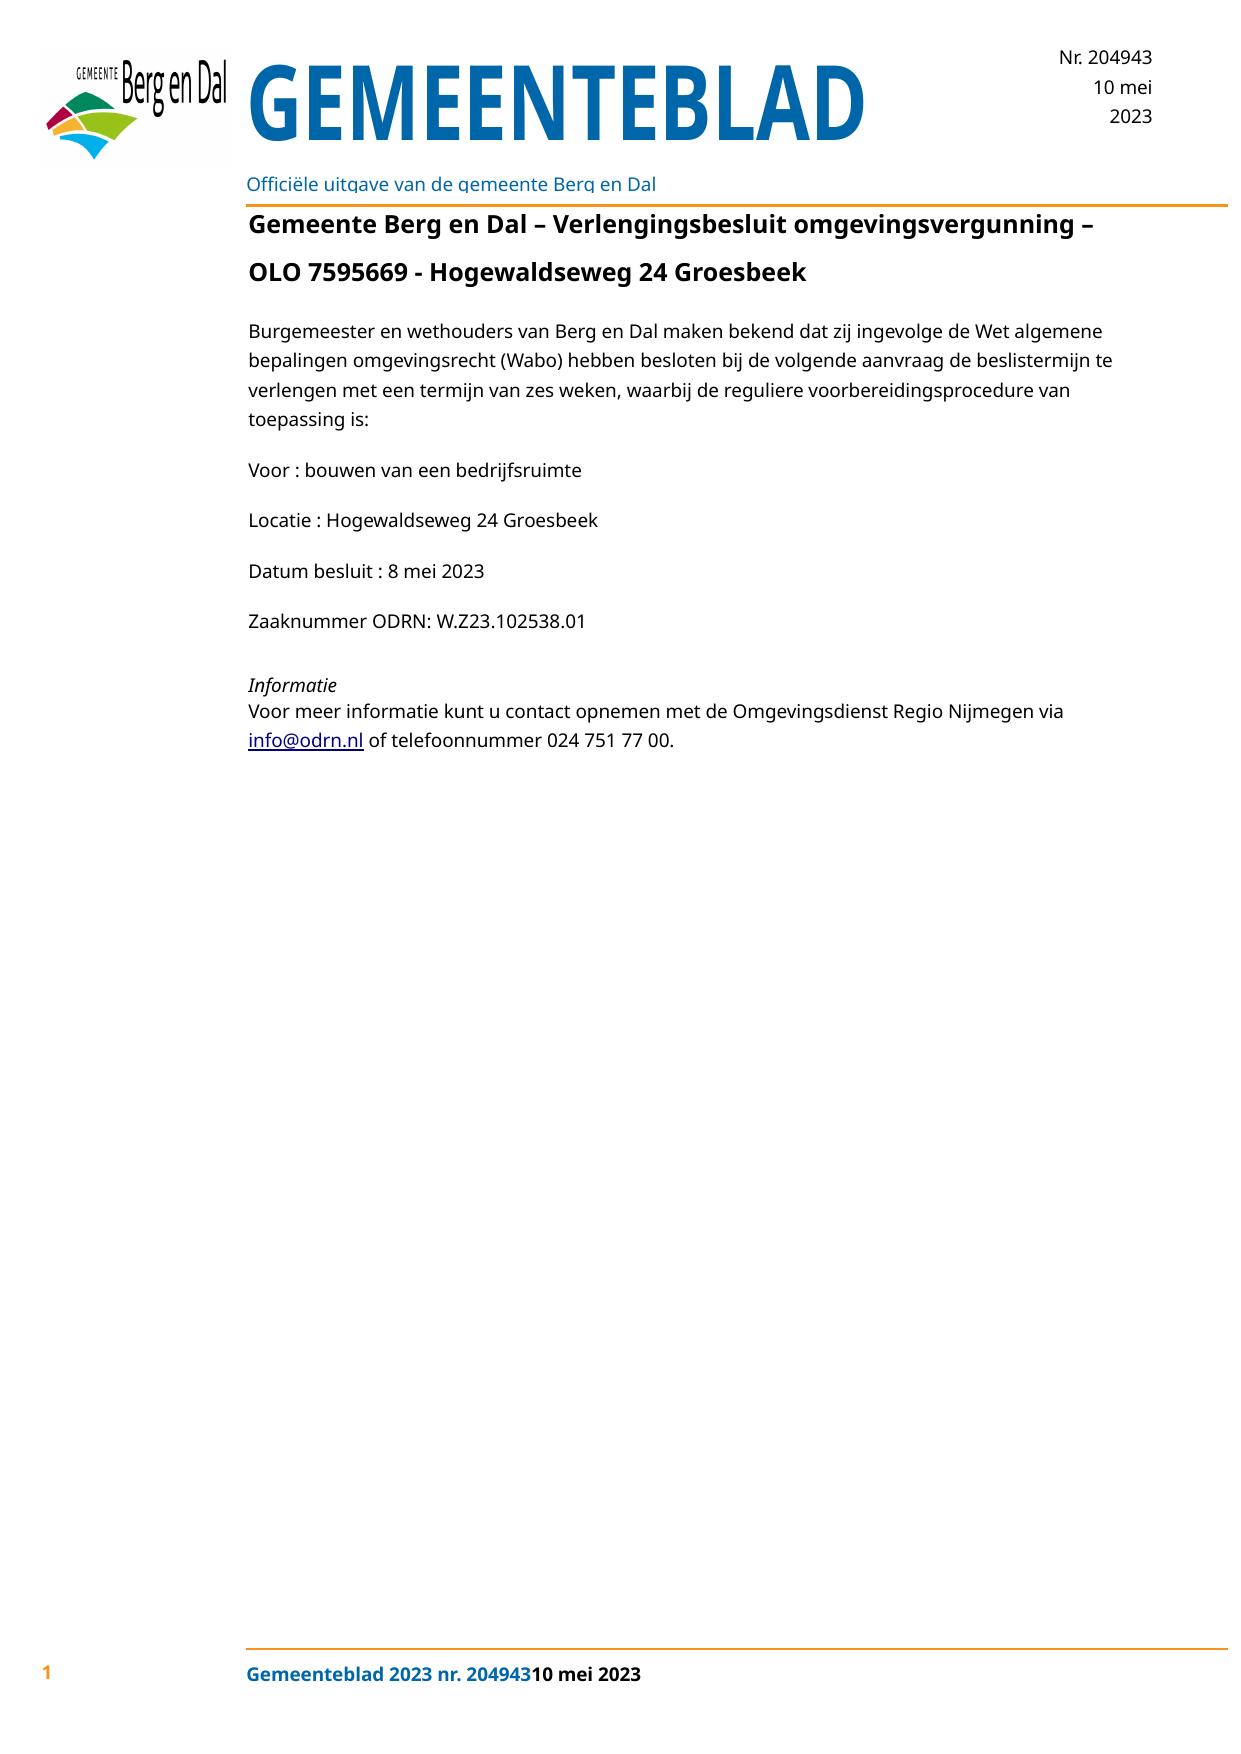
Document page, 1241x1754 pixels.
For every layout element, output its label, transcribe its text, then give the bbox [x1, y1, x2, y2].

text Voor : bouwen van een bedrijfsruimte [248, 457, 1152, 483]
text Gemeente Berg en Dal – Verlengingsbesluit omgevingsvergunning – OLO 7595669 - Hogewaldseweg 24 Groesbeek [248, 207, 1152, 288]
text Burgemeester en wethouders van Berg en Dal maken bekend dat zij ingevolge de Wet algemene bepalingen omgevingsrecht (Wabo) hebben besloten bij de volgende aanvraag de beslistermijn te verlengen met een termijn van zes weken, waarbij de reguliere voorbereidingsprocedure van toepassing is: [248, 318, 1152, 432]
text Informatie [248, 672, 1152, 698]
text Voor meer informatie kunt u contact opnemen met de Omgevingsdienst Regio Nijmegen via info@odrn.nl of telefoonnummer 024 751 77 00. [248, 698, 1152, 753]
text Locatie : Hogewaldseweg 24 Groesbeek [248, 507, 1152, 533]
text Zaaknummer ODRN: W.Z23.102538.01 [248, 608, 1152, 634]
picture [41, 47, 231, 172]
text Datum besluit : 8 mei 2023 [248, 558, 1152, 584]
